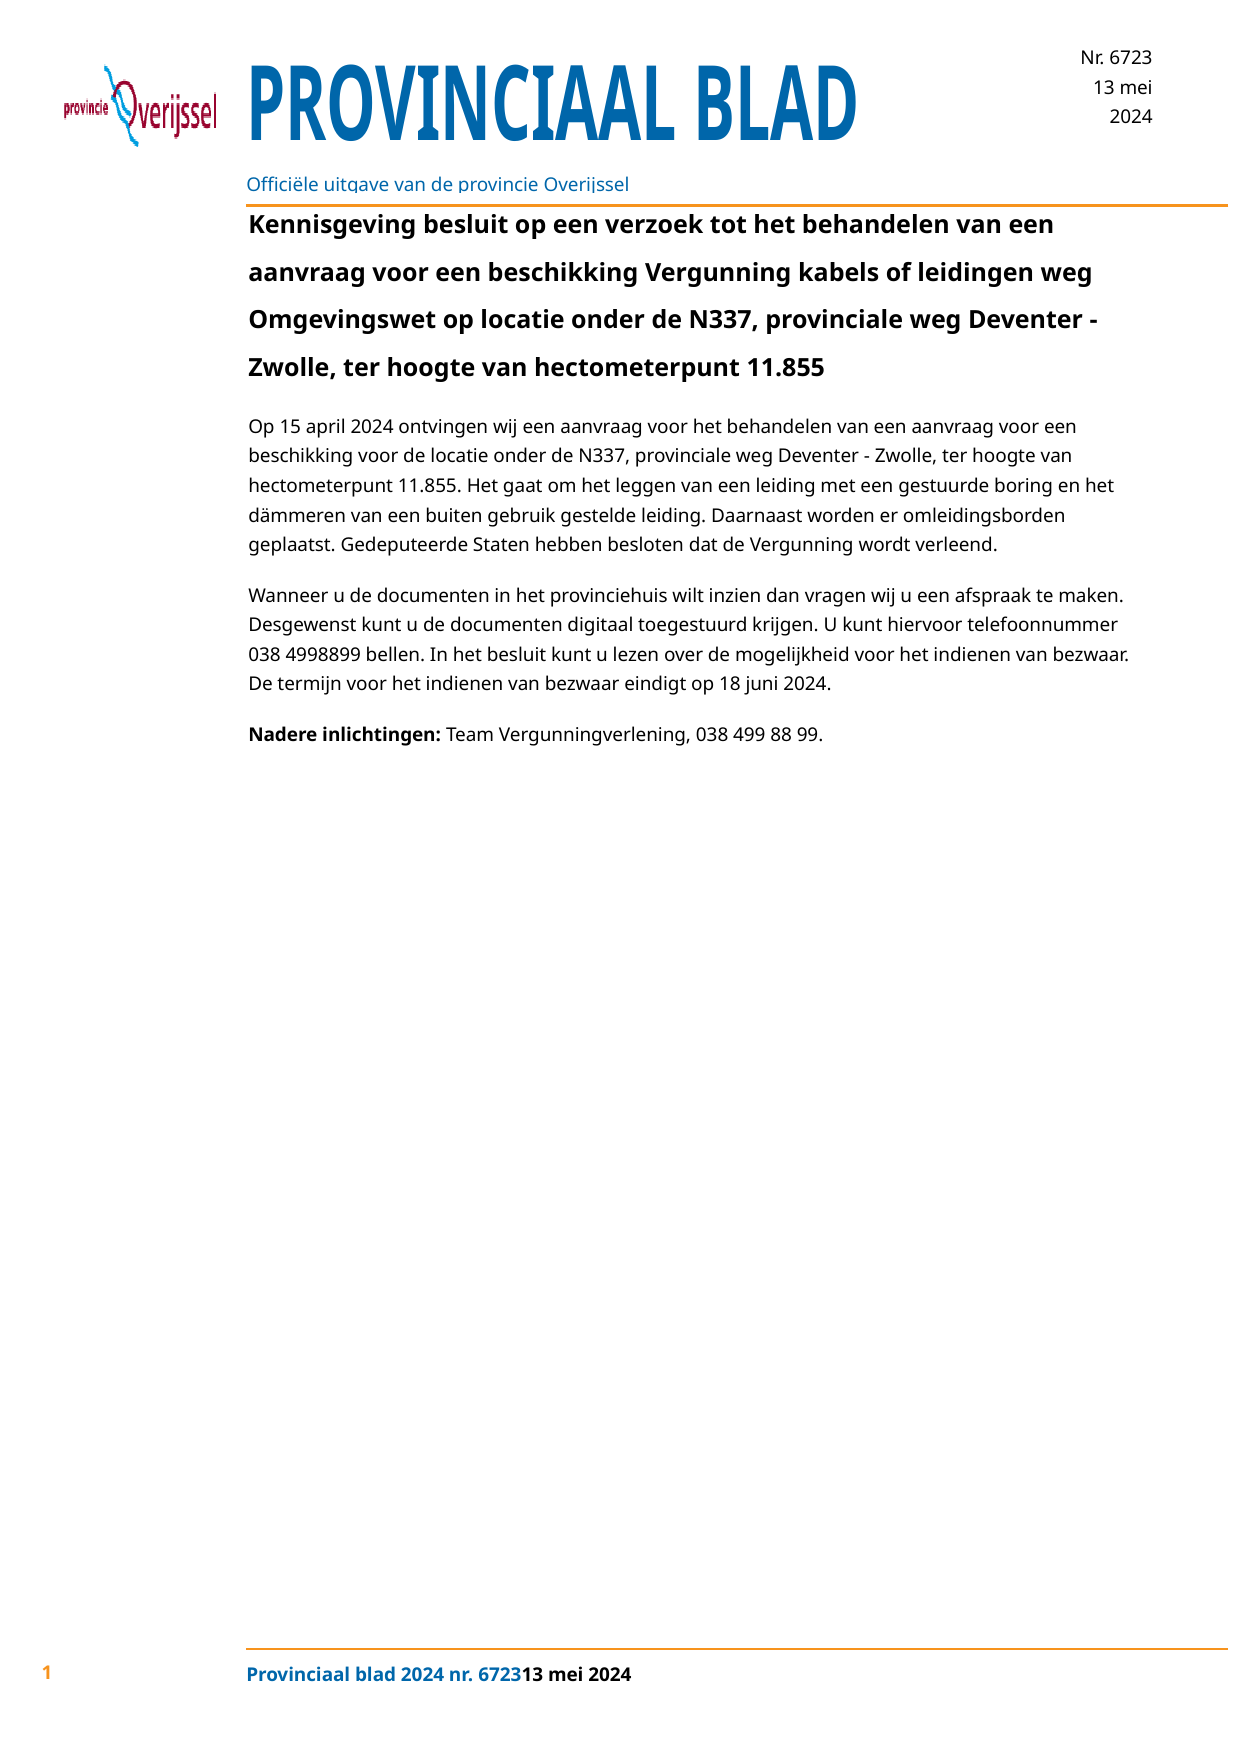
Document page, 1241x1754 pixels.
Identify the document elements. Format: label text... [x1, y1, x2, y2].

picture [41, 47, 231, 172]
text Op 15 april 2024 ontvingen wij een aanvraag voor het behandelen van een aanvraag voor een beschikking voor de locatie onder de N337, provinciale weg Deventer - Zwolle, ter hoogte van hectometerpunt 11.855. Het gaat om het leggen van een leiding met een gestuurde boring en het dämmeren van een buiten gebruik gestelde leiding. Daarnaast worden er omleidingsborden geplaatst. Gedeputeerde Staten hebben besloten dat de Vergunning wordt verleend. [248, 413, 1152, 557]
text Nadere inlichtingen: Team Vergunningverlening, 038 499 88 99. [248, 721, 1152, 747]
text Kennisgeving besluit op een verzoek tot het behandelen van een aanvraag voor een beschikking Vergunning kabels of leidingen weg Omgevingswet op locatie onder de N337, provinciale weg Deventer - Zwolle, ter hoogte van hectometerpunt 11.855 [248, 207, 1152, 384]
text Wanneer u de documenten in het provinciehuis wilt inzien dan vragen wij u een afspraak te maken. Desgewenst kunt u de documenten digitaal toegestuurd krijgen. U kunt hiervoor telefoonnummer 038 4998899 bellen. In het besluit kunt u lezen over de mogelijkheid voor het indienen van bezwaar. De termijn voor het indienen van bezwaar eindigt op 18 juni 2024. [248, 582, 1152, 696]
